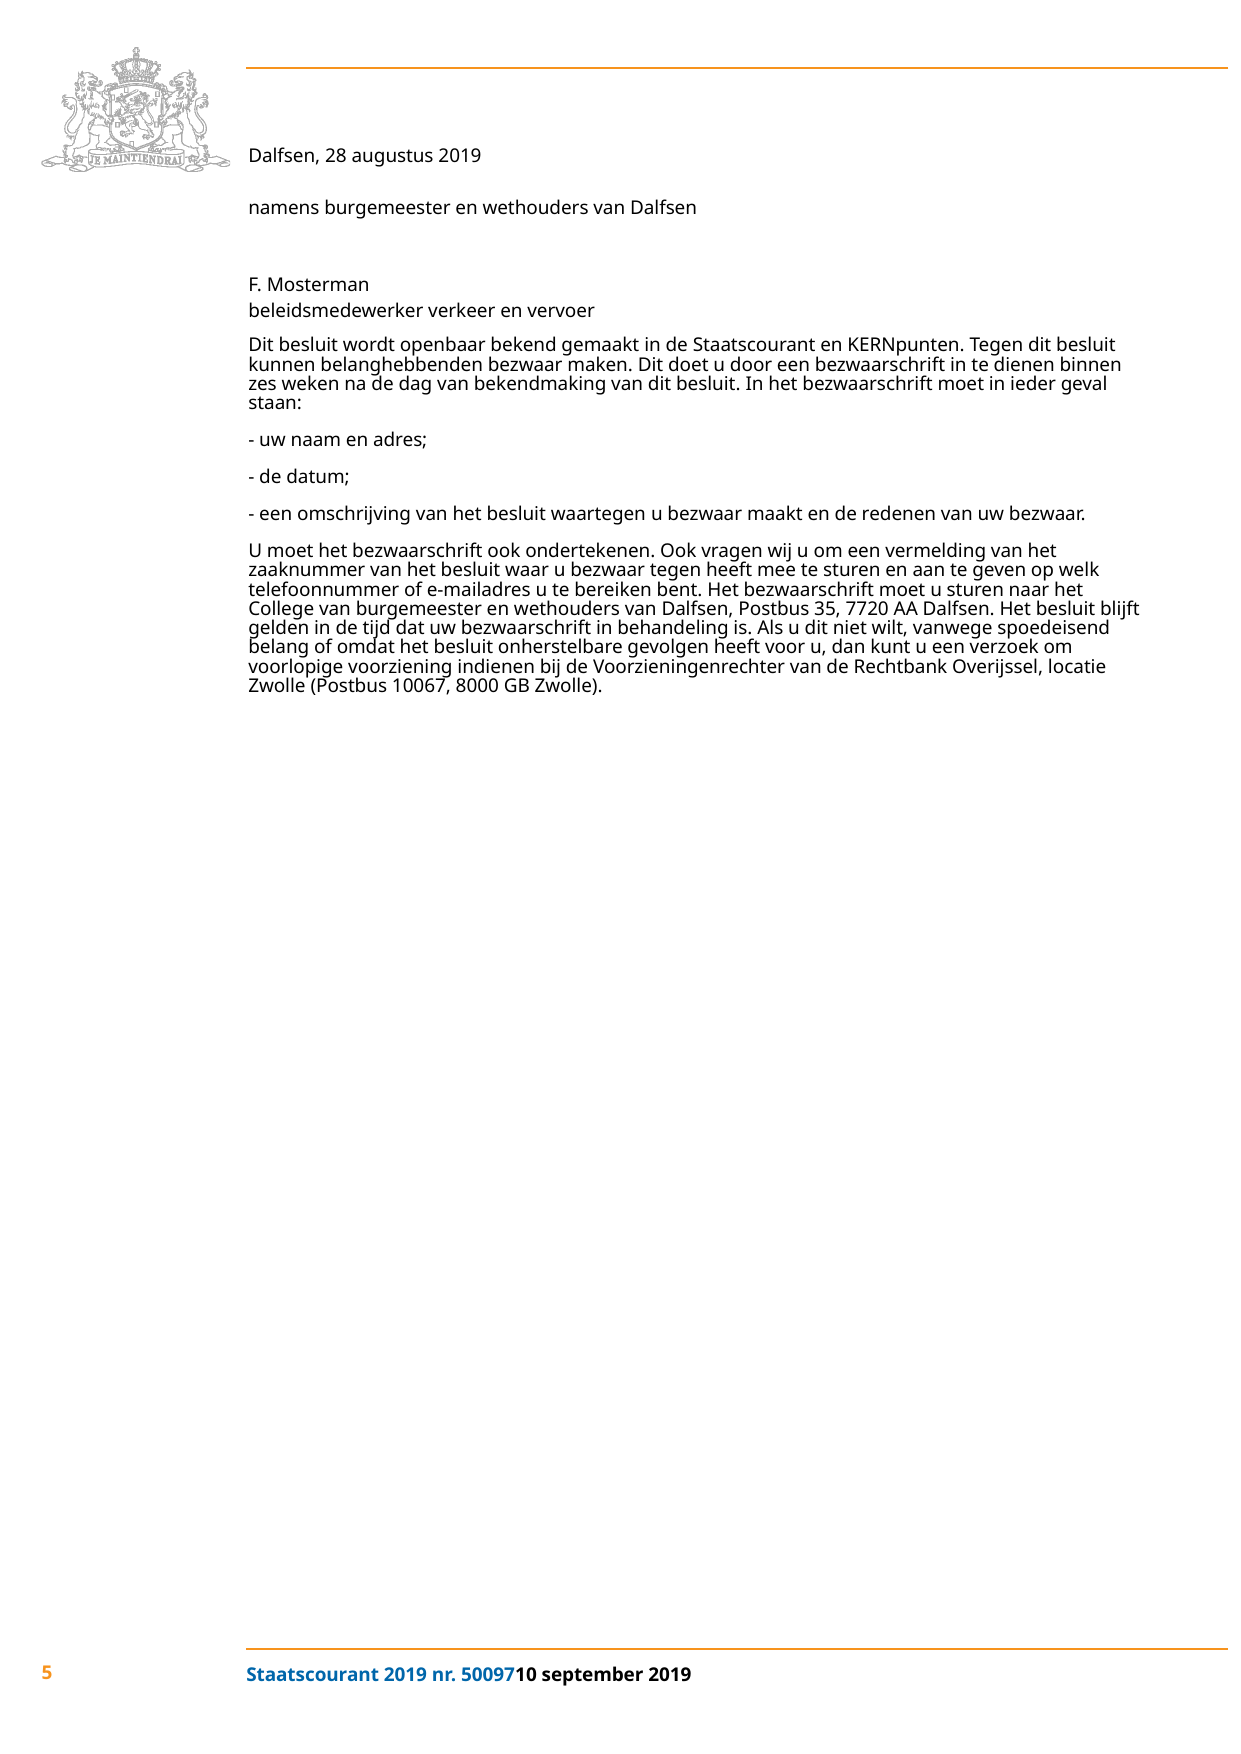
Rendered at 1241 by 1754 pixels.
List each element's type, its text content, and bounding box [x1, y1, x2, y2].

text beleidsmedewerker verkeer en vervoer [248, 297, 1152, 323]
picture [41, 47, 231, 172]
text - de datum; [248, 468, 1152, 487]
text Dit besluit wordt openbaar bekend gemaakt in de Staatscourant en KERNpunten. Tegen dit besluit kunnen belanghebbenden bezwaar maken. Dit doet u door een bezwaarschrift in te dienen binnen zes weken na de dag van bekendmaking van dit besluit. In het bezwaarschrift moet in ieder geval staan: [248, 336, 1152, 413]
text F. Mosterman [248, 271, 1152, 297]
text - een omschrijving van het besluit waartegen u bezwaar maakt en de redenen van uw bezwaar. [248, 505, 1152, 524]
text namens burgemeester en wethouders van Dalfsen [248, 194, 1152, 220]
text - uw naam en adres; [248, 431, 1152, 450]
text U moet het bezwaarschrift ook ondertekenen. Ook vragen wij u om een vermelding van het zaaknummer van het besluit waar u bezwaar tegen heeft mee te sturen en aan te geven op welk telefoonnummer of e-mailadres u te bereiken bent. Het bezwaarschrift moet u sturen naar het College van burgemeester en wethouders van Dalfsen, Postbus 35, 7720 AA Dalfsen. Het besluit blijft gelden in de tijd dat uw bezwaarschrift in behandeling is. Als u dit niet wilt, vanwege spoedeisend belang of omdat het besluit onherstelbare gevolgen heeft voor u, dan kunt u een verzoek om voorlopige voorziening indienen bij de Voorzieningenrechter van de Rechtbank Overijssel, locatie Zwolle (Postbus 10067, 8000 GB Zwolle). [248, 542, 1152, 696]
text Dalfsen, 28 augustus 2019 [248, 143, 1152, 168]
